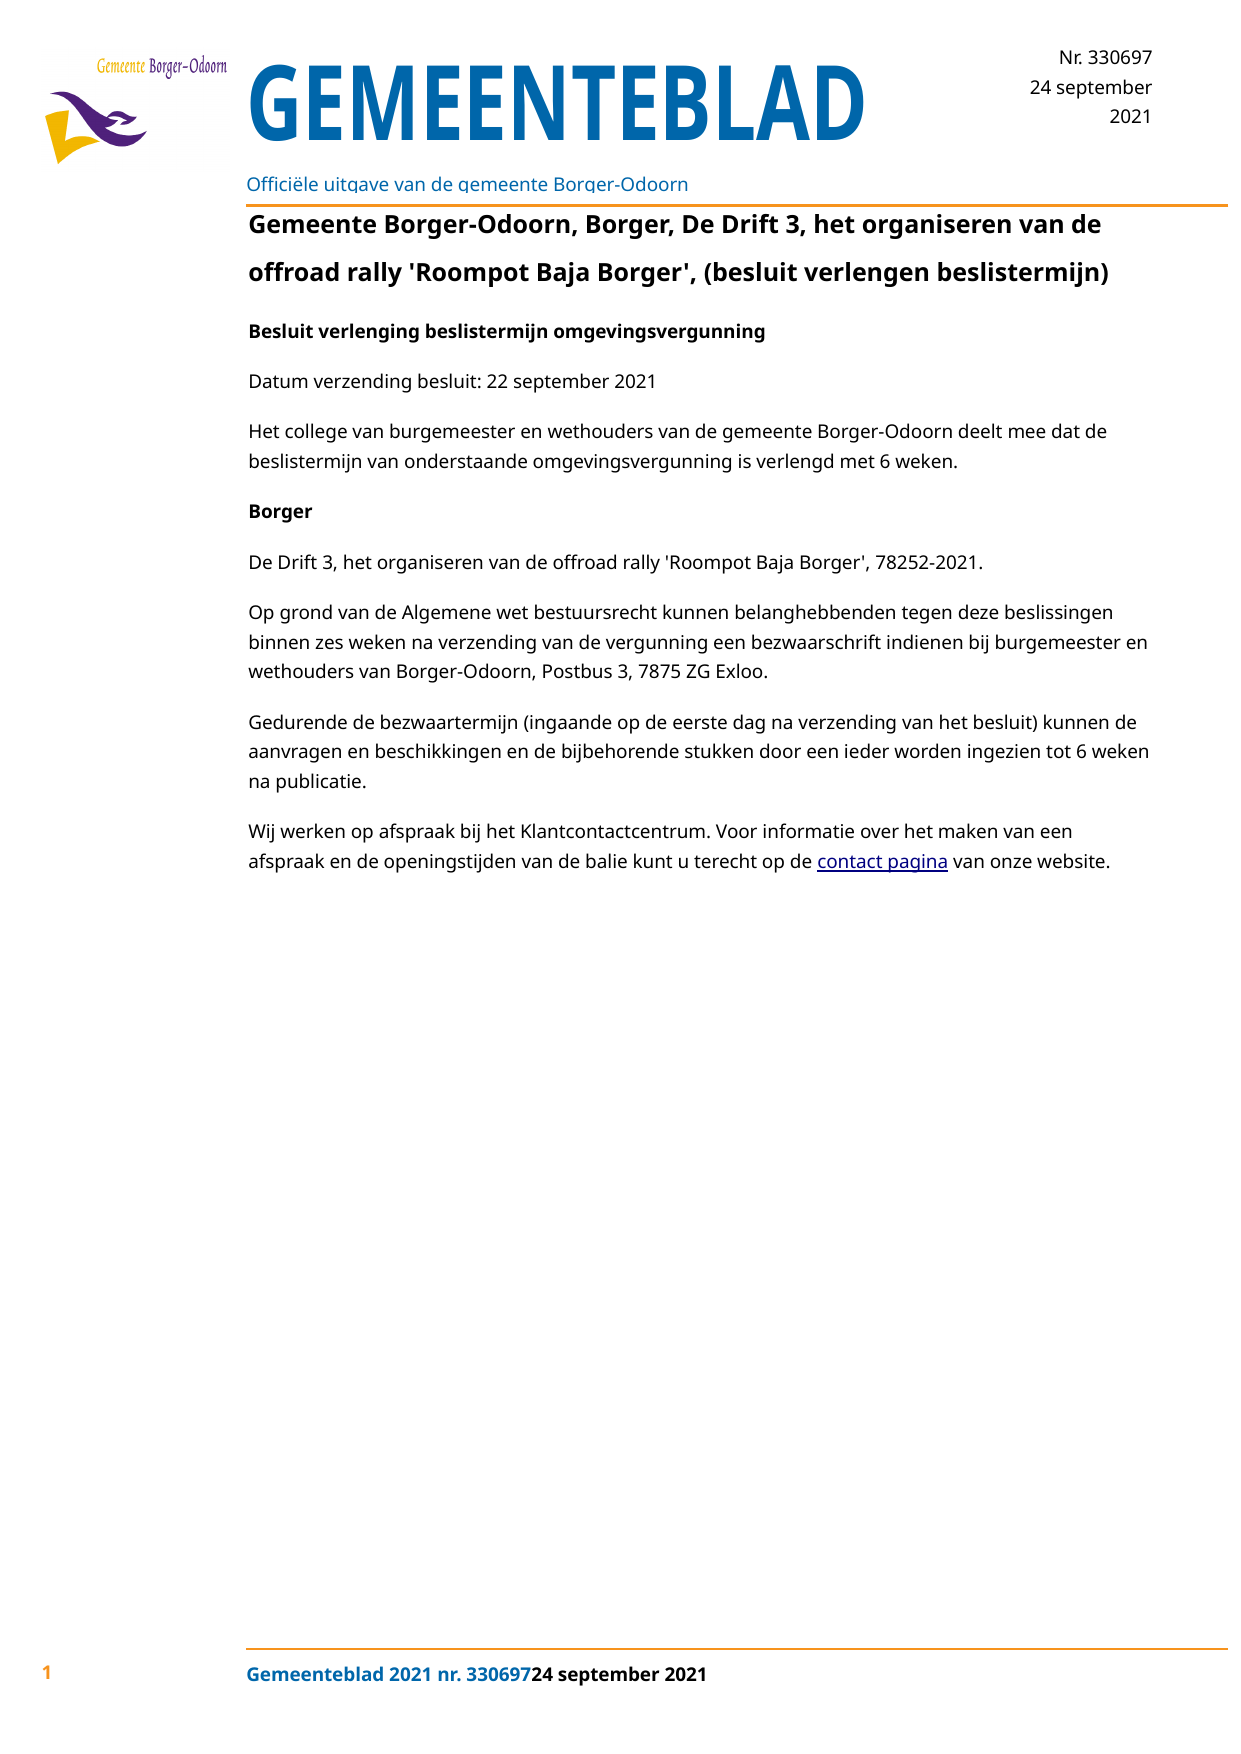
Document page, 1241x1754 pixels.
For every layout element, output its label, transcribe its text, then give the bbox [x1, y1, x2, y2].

text Gemeente Borger-Odoorn, Borger, De Drift 3, het organiseren van de offroad rally 'Roompot Baja Borger', (besluit verlengen beslistermijn) [248, 207, 1152, 288]
picture [41, 47, 231, 172]
text Op grond van de Algemene wet bestuursrecht kunnen belanghebbenden tegen deze beslissingen binnen zes weken na verzending van de vergunning een bezwaarschrift indienen bij burgemeester en wethouders van Borger-Odoorn, Postbus 3, 7875 ZG Exloo. [248, 599, 1152, 684]
text De Drift 3, het organiseren van de offroad rally 'Roompot Baja Borger', 78252-2021. [248, 549, 1152, 575]
text Het college van burgemeester en wethouders van de gemeente Borger-Odoorn deelt mee dat de beslistermijn van onderstaande omgevingsvergunning is verlengd met 6 weken. [248, 419, 1152, 474]
text Borger [248, 499, 1152, 524]
text Gedurende de bezwaartermijn (ingaande op de eerste dag na verzending van het besluit) kunnen de aanvragen en beschikkingen en de bijbehorende stukken door een ieder worden ingezien tot 6 weken na publicatie. [248, 709, 1152, 794]
text Besluit verlenging beslistermijn omgevingsvergunning [248, 318, 1152, 344]
text Datum verzending besluit: 22 september 2021 [248, 368, 1152, 394]
text Wij werken op afspraak bij het Klantcontactcentrum. Voor informatie over het maken van een afspraak en de openingstijden van de balie kunt u terecht op de contact pagina van onze website. [248, 819, 1152, 874]
